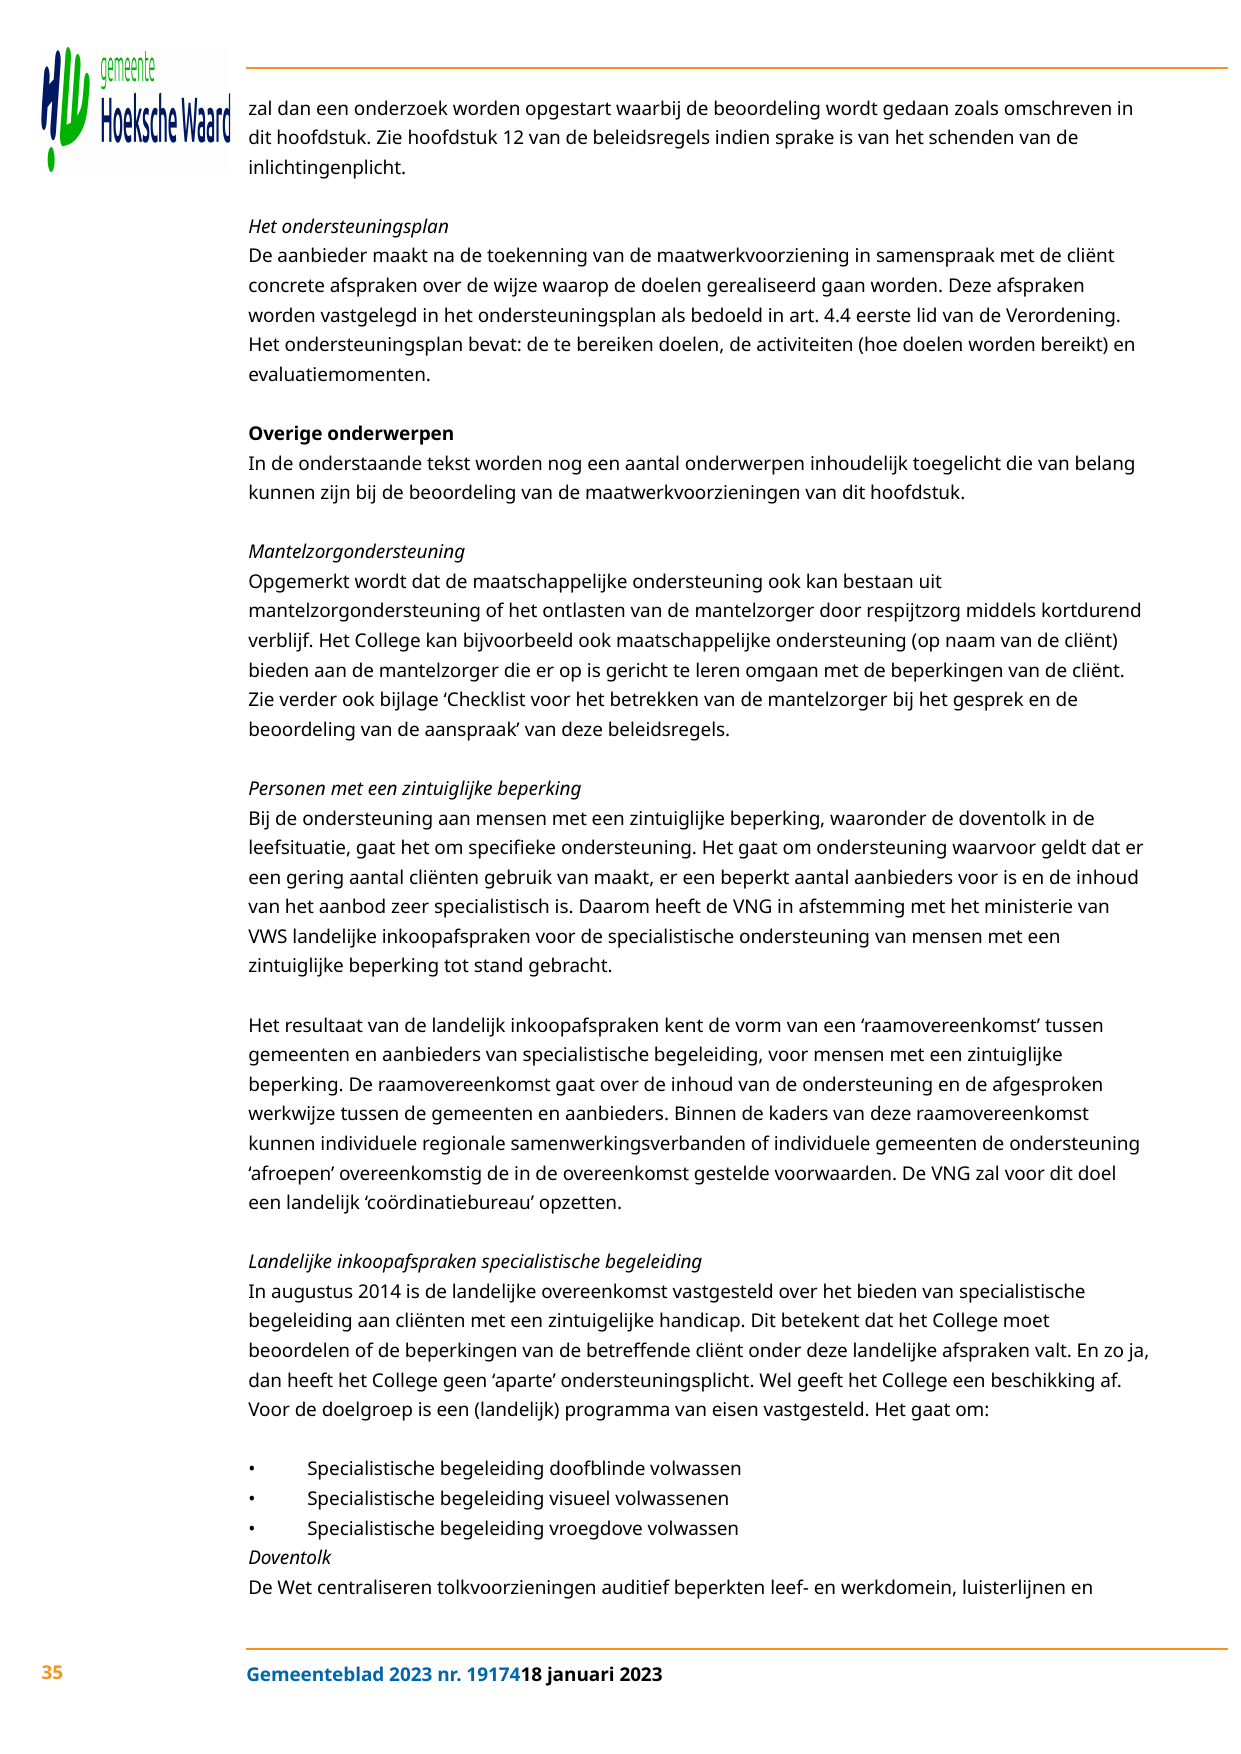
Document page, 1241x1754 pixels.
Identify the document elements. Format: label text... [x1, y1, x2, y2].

text Overige onderwerpen [248, 420, 1152, 446]
text Doventolk [248, 1544, 1152, 1570]
list Specialistische begeleiding vroegdove volwassen [248, 1515, 1152, 1541]
text Bij de ondersteuning aan mensen met een zintuiglijke beperking, waaronder de doventolk in de leefsituatie, gaat het om specifieke ondersteuning. Het gaat om ondersteuning waarvoor geldt dat er een gering aantal cliënten gebruik van maakt, er een beperkt aantal aanbieders voor is en de inhoud van het aanbod zeer specialistisch is. Daarom heeft de VNG in afstemming met het ministerie van VWS landelijke inkoopafspraken voor de specialistische ondersteuning van mensen met een zintuiglijke beperking tot stand gebracht. [248, 805, 1152, 978]
text De aanbieder maakt na de toekenning van de maatwerkvoorziening in samenspraak met de cliënt concrete afspraken over de wijze waarop de doelen gerealiseerd gaan worden. Deze afspraken worden vastgelegd in het ondersteuningsplan als bedoeld in art. 4.4 eerste lid van de Verordening. Het ondersteuningsplan bevat: de te bereiken doelen, de activiteiten (hoe doelen worden bereikt) en evaluatiemomenten. [248, 243, 1152, 387]
text Landelijke inkoopafspraken specialistische begeleiding [248, 1248, 1152, 1274]
text Opgemerkt wordt dat de maatschappelijke ondersteuning ook kan bestaan uit mantelzorgondersteuning of het ontlasten van de mantelzorger door respijtzorg middels kortdurend verblijf. Het College kan bijvoorbeeld ook maatschappelijke ondersteuning (op naam van de cliënt) bieden aan de mantelzorger die er op is gericht te leren omgaan met de beperkingen van de cliënt. Zie verder ook bijlage ‘Checklist voor het betrekken van de mantelzorger bij het gesprek en de beoordeling van de aanspraak’ van deze beleidsregels. [248, 568, 1152, 742]
text In augustus 2014 is de landelijke overeenkomst vastgesteld over het bieden van specialistische begeleiding aan cliënten met een zintuigelijke handicap. Dit betekent dat het College moet beoordelen of de beperkingen van de betreffende cliënt onder deze landelijke afspraken valt. En zo ja, dan heeft het College geen ‘aparte’ ondersteuningsplicht. Wel geeft het College een beschikking af. Voor de doelgroep is een (landelijk) programma van eisen vastgesteld. Het gaat om: [248, 1278, 1152, 1422]
list Specialistische begeleiding visueel volwassenen [248, 1485, 1152, 1511]
text In de onderstaande tekst worden nog een aantal onderwerpen inhoudelijk toegelicht die van belang kunnen zijn bij de beoordeling van de maatwerkvoorzieningen van dit hoofdstuk. [248, 450, 1152, 505]
text De Wet centraliseren tolkvoorzieningen auditief beperkten leef- en werkdomein, luisterlijnen en [248, 1574, 1152, 1600]
text Het resultaat van de landelijk inkoopafspraken kent de vorm van een ‘raamovereenkomst’ tussen gemeenten en aanbieders van specialistische begeleiding, voor mensen met een zintuiglijke beperking. De raamovereenkomst gaat over de inhoud van de ondersteuning en de afgesproken werkwijze tussen de gemeenten en aanbieders. Binnen de kaders van deze raamovereenkomst kunnen individuele regionale samenwerkingsverbanden of individuele gemeenten de ondersteuning ‘afroepen’ overeenkomstig de in de overeenkomst gestelde voorwaarden. De VNG zal voor dit doel een landelijk ‘coördinatiebureau’ opzetten. [248, 1012, 1152, 1215]
text Het ondersteuningsplan [248, 213, 1152, 239]
text Mantelzorgondersteuning [248, 538, 1152, 564]
text Personen met een zintuiglijke beperking [248, 775, 1152, 801]
picture [41, 47, 231, 172]
list Specialistische begeleiding doofblinde volwassen [248, 1456, 1152, 1481]
text zal dan een onderzoek worden opgestart waarbij de beoordeling wordt gedaan zoals omschreven in dit hoofdstuk. Zie hoofdstuk 12 van de beleidsregels indien sprake is van het schenden van de inlichtingenplicht. [248, 95, 1152, 180]
